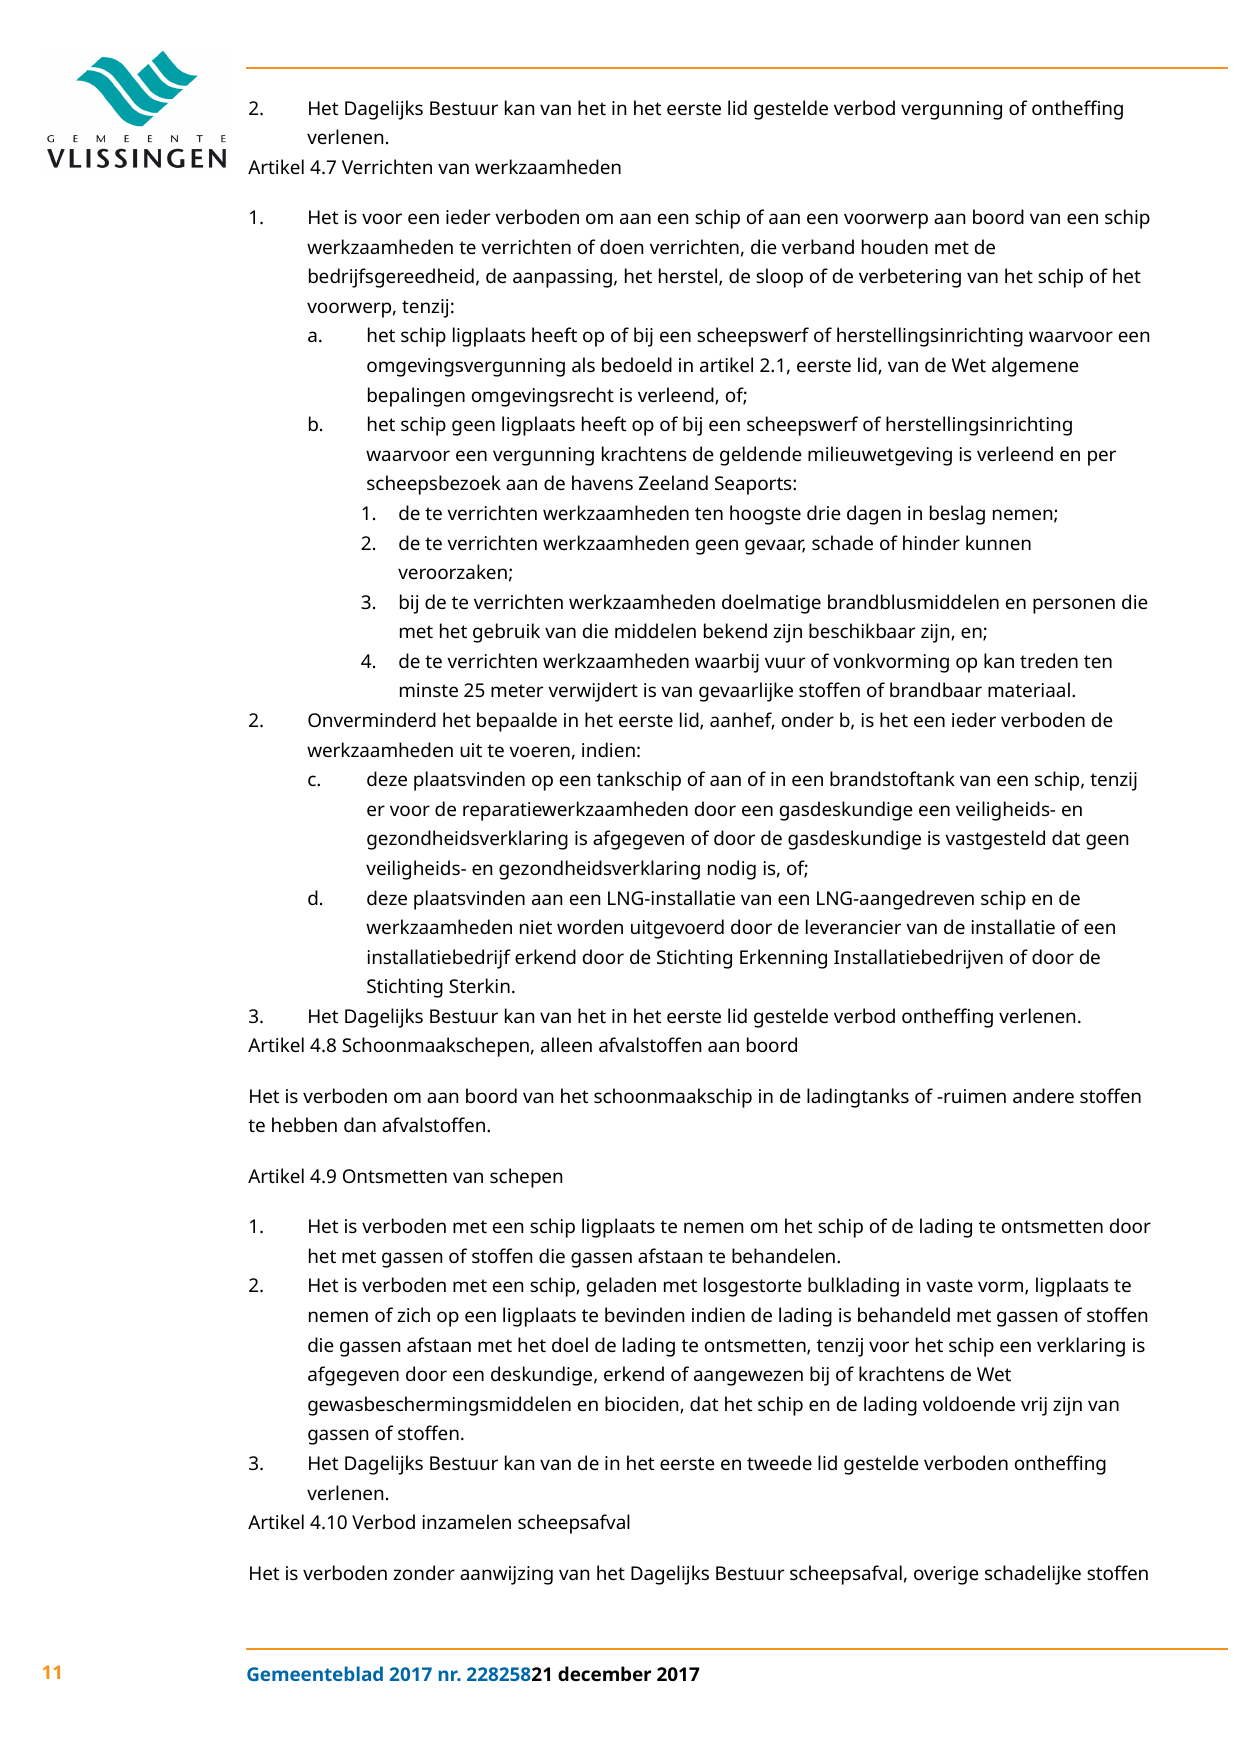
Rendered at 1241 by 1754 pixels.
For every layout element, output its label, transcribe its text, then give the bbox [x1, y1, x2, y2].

text Het is verboden om aan boord van het schoonmaakschip in de ladingtanks of -ruimen andere stoffen te hebben dan afvalstoffen. [248, 1083, 1152, 1138]
list Het Dagelijks Bestuur kan van het in het eerste lid gestelde verbod vergunning of ontheffing verlenen. [248, 95, 1152, 150]
text Artikel 4.10 Verbod inzamelen scheepsafval [248, 1509, 1152, 1535]
text Artikel 4.7 Verrichten van werkzaamheden [248, 154, 1152, 180]
picture [41, 47, 231, 172]
list het schip geen ligplaats heeft op of bij een scheepswerf of herstellingsinrichting waarvoor een vergunning krachtens de geldende milieuwetgeving is verleend en per scheepsbezoek aan de havens Zeeland Seaports: [307, 411, 1152, 496]
list Het is verboden met een schip, geladen met losgestorte bulklading in vaste vorm, ligplaats te nemen of zich op een ligplaats te bevinden indien de lading is behandeld met gassen of stoffen die gassen afstaan met het doel de lading te ontsmetten, tenzij voor het schip een verklaring is afgegeven door een deskundige, erkend of aangewezen bij of krachtens de Wet gewasbeschermingsmiddelen en biociden, dat het schip en de lading voldoende vrij zijn van gassen of stoffen. [248, 1273, 1152, 1446]
text Het is verboden zonder aanwijzing van het Dagelijks Bestuur scheepsafval, overige schadelijke stoffen [248, 1560, 1152, 1586]
list de te verrichten werkzaamheden geen gevaar, schade of hinder kunnen veroorzaken; [361, 530, 1152, 585]
list Onverminderd het bepaalde in het eerste lid, aanhef, onder b, is het een ieder verboden de werkzaamheden uit te voeren, indien: [248, 707, 1152, 763]
list Het is verboden met een schip ligplaats te nemen om het schip of de lading te ontsmetten door het met gassen of stoffen die gassen afstaan te behandelen. [248, 1213, 1152, 1269]
list deze plaatsvinden aan een LNG-installatie van een LNG-aangedreven schip en de werkzaamheden niet worden uitgevoerd door de leverancier van de installatie of een installatiebedrijf erkend door de Stichting Erkenning Installatiebedrijven of door de Stichting Sterkin. [307, 885, 1152, 999]
list de te verrichten werkzaamheden ten hoogste drie dagen in beslag nemen; [361, 500, 1152, 526]
list het schip ligplaats heeft op of bij een scheepswerf of herstellingsinrichting waarvoor een omgevingsvergunning als bedoeld in artikel 2.1, eerste lid, van de Wet algemene bepalingen omgevingsrecht is verleend, of; [307, 323, 1152, 408]
text Artikel 4.9 Ontsmetten van schepen [248, 1163, 1152, 1189]
text Artikel 4.8 Schoonmaakschepen, alleen afvalstoffen aan boord [248, 1033, 1152, 1058]
list de te verrichten werkzaamheden waarbij vuur of vonkvorming op kan treden ten minste 25 meter verwijdert is van gevaarlijke stoffen of brandbaar materiaal. [361, 648, 1152, 703]
list Het Dagelijks Bestuur kan van de in het eerste en tweede lid gestelde verboden ontheffing verlenen. [248, 1450, 1152, 1506]
list Het Dagelijks Bestuur kan van het in het eerste lid gestelde verbod ontheffing verlenen. [248, 1003, 1152, 1029]
list bij de te verrichten werkzaamheden doelmatige brandblusmiddelen en personen die met het gebruik van die middelen bekend zijn beschikbaar zijn, en; [361, 589, 1152, 644]
list Het is voor een ieder verboden om aan een schip of aan een voorwerp aan boord van een schip werkzaamheden te verrichten of doen verrichten, die verband houden met de bedrijfsgereedheid, de aanpassing, het herstel, de sloop of de verbetering van het schip of het voorwerp, tenzij: [248, 204, 1152, 319]
list deze plaatsvinden op een tankschip of aan of in een brandstoftank van een schip, tenzij er voor de reparatiewerkzaamheden door een gasdeskundige een veiligheids- en gezondheidsverklaring is afgegeven of door de gasdeskundige is vastgesteld dat geen veiligheids- en gezondheidsverklaring nodig is, of; [307, 766, 1152, 881]
